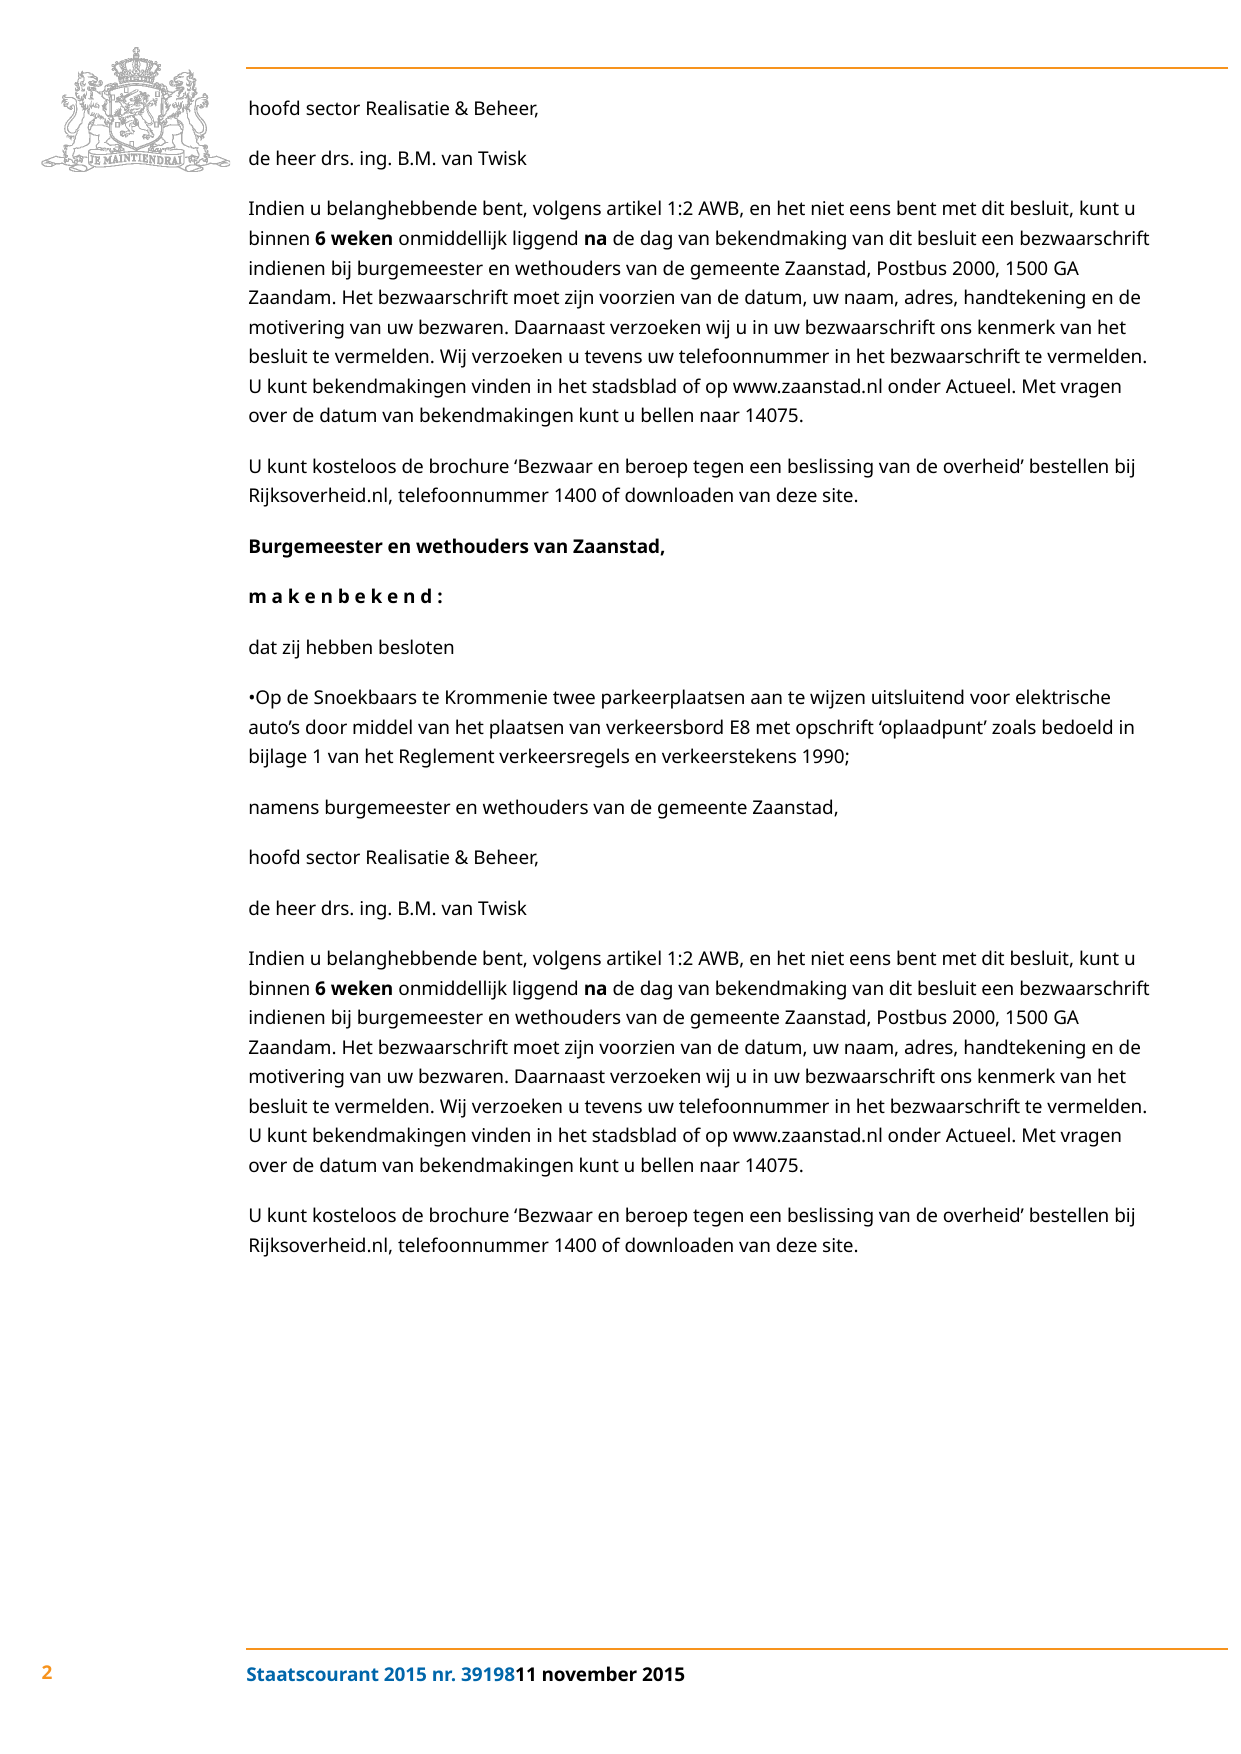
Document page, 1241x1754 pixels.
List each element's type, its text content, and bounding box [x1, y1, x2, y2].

text Indien u belanghebbende bent, volgens artikel 1:2 AWB, en het niet eens bent met dit besluit, kunt u binnen 6 weken onmiddellijk liggend na de dag van bekendmaking van dit besluit een bezwaarschrift indienen bij burgemeester en wethouders van de gemeente Zaanstad, Postbus 2000, 1500 GA Zaandam. Het bezwaarschrift moet zijn voorzien van de datum, uw naam, adres, handtekening en de motivering van uw bezwaren. Daarnaast verzoeken wij u in uw bezwaarschrift ons kenmerk van het besluit te vermelden. Wij verzoeken u tevens uw telefoonnummer in het bezwaarschrift te vermelden. U kunt bekendmakingen vinden in het stadsblad of op www.zaanstad.nl onder Actueel. Met vragen over de datum van bekendmakingen kunt u bellen naar 14075. [248, 945, 1152, 1178]
text hoofd sector Realisatie & Beheer, [248, 844, 1152, 870]
text de heer drs. ing. B.M. van Twisk [248, 145, 1152, 171]
text namens burgemeester en wethouders van de gemeente Zaanstad, [248, 794, 1152, 820]
text dat zij hebben besloten [248, 634, 1152, 660]
text Burgemeester en wethouders van Zaanstad, [248, 533, 1152, 559]
text •Op de Snoekbaars te Krommenie twee parkeerplaatsen aan te wijzen uitsluitend voor elektrische auto’s door middel van het plaatsen van verkeersbord E8 met opschrift ‘oplaadpunt’ zoals bedoeld in bijlage 1 van het Reglement verkeersregels en verkeerstekens 1990; [248, 684, 1152, 769]
text U kunt kosteloos de brochure ‘Bezwaar en beroep tegen een beslissing van de overheid’ bestellen bij Rijksoverheid.nl, telefoonnummer 1400 of downloaden van deze site. [248, 1203, 1152, 1258]
text hoofd sector Realisatie & Beheer, [248, 95, 1152, 121]
picture [41, 47, 231, 172]
text Indien u belanghebbende bent, volgens artikel 1:2 AWB, en het niet eens bent met dit besluit, kunt u binnen 6 weken onmiddellijk liggend na de dag van bekendmaking van dit besluit een bezwaarschrift indienen bij burgemeester en wethouders van de gemeente Zaanstad, Postbus 2000, 1500 GA Zaandam. Het bezwaarschrift moet zijn voorzien van de datum, uw naam, adres, handtekening en de motivering van uw bezwaren. Daarnaast verzoeken wij u in uw bezwaarschrift ons kenmerk van het besluit te vermelden. Wij verzoeken u tevens uw telefoonnummer in het bezwaarschrift te vermelden. U kunt bekendmakingen vinden in het stadsblad of op www.zaanstad.nl onder Actueel. Met vragen over de datum van bekendmakingen kunt u bellen naar 14075. [248, 196, 1152, 428]
text m a k e n b e k e n d : [248, 583, 1152, 609]
text de heer drs. ing. B.M. van Twisk [248, 895, 1152, 921]
text U kunt kosteloos de brochure ‘Bezwaar en beroep tegen een beslissing van de overheid’ bestellen bij Rijksoverheid.nl, telefoonnummer 1400 of downloaden van deze site. [248, 453, 1152, 508]
